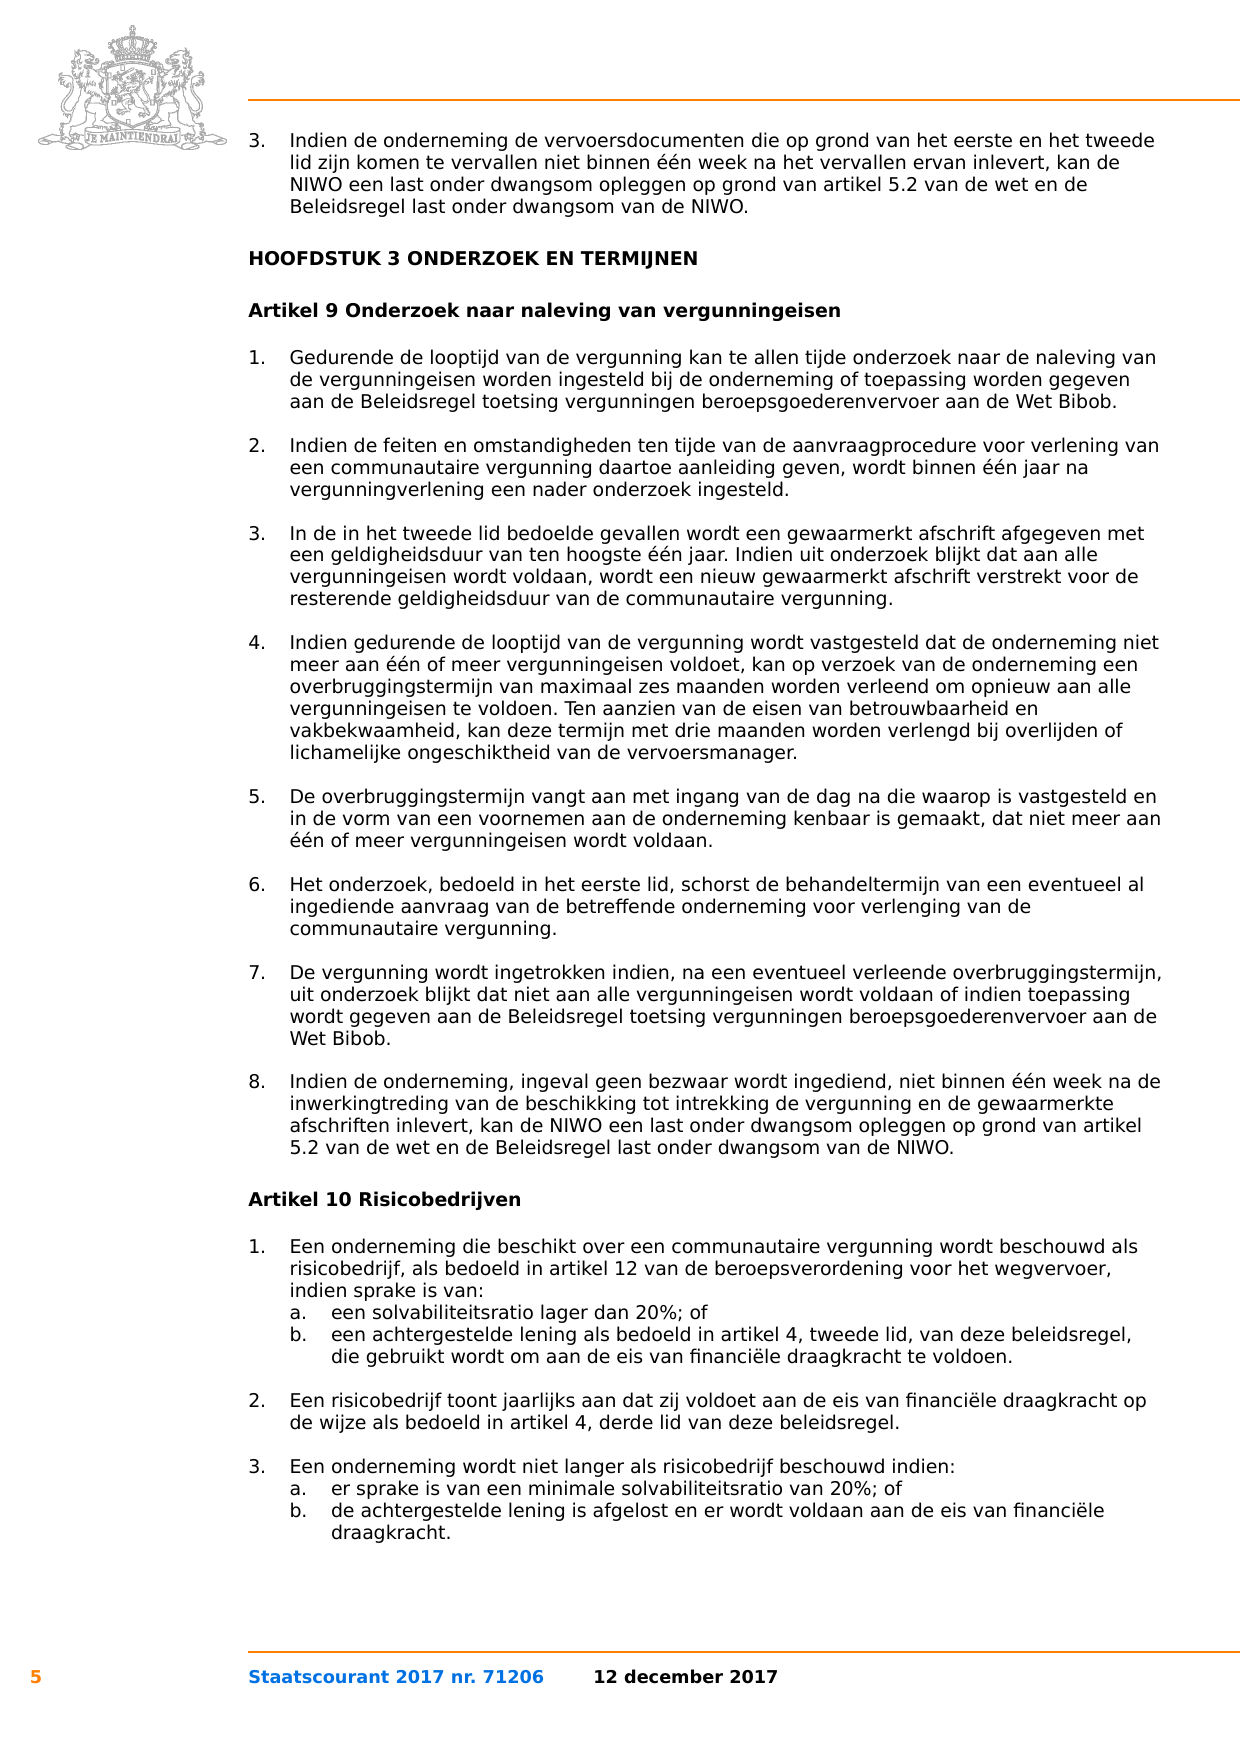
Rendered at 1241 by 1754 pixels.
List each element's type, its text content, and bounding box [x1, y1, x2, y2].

text 4. Indien gedurende de looptijd van de vergunning wordt vastgesteld dat de onderneming niet meer aan één of meer vergunningeisen voldoet, kan op verzoek van de onderneming een overbruggingstermijn van maximaal zes maanden worden verleend om opnieuw aan alle vergunningeisen te voldoen. Ten aanzien van de eisen van betrouwbaarheid en vakbekwaamheid, kan deze termijn met drie maanden worden verlengd bij overlijden of lichamelijke ongeschiktheid van de vervoersmanager. [248, 632, 1163, 764]
text 5. De overbruggingstermijn vangt aan met ingang van de dag na die waarop is vastgesteld en in de vorm van een voornemen aan de onderneming kenbaar is gemaakt, dat niet meer aan één of meer vergunningeisen wordt voldaan. [248, 786, 1163, 852]
text a. er sprake is van een minimale solvabiliteitsratio van 20%; of [289, 1478, 1163, 1500]
text 1. Een onderneming die beschikt over een communautaire vergunning wordt beschouwd als risicobedrijf, als bedoeld in artikel 12 van de beroepsverordening voor het wegvervoer, indien sprake is van: [248, 1236, 1163, 1302]
text 1. Gedurende de looptijd van de vergunning kan te allen tijde onderzoek naar de naleving van de vergunningeisen worden ingesteld bij de onderneming of toepassing worden gegeven aan de Beleidsregel toetsing vergunningen beroepsgoederenvervoer aan de Wet Bibob. [248, 347, 1163, 413]
subtitle HOOFDSTUK 3 ONDERZOEK EN TERMIJNEN [248, 248, 1163, 270]
text 8. Indien de onderneming, ingeval geen bezwaar wordt ingediend, niet binnen één week na de inwerkingtreding van de beschikking tot intrekking de vergunning en de gewaarmerkte afschriften inlevert, kan de NIWO een last onder dwangsom opleggen op grond van artikel 5.2 van de wet en de Beleidsregel last onder dwangsom van de NIWO. [248, 1071, 1163, 1159]
text b. de achtergestelde lening is afgelost en er wordt voldaan aan de eis van financiële draagkracht. [289, 1500, 1163, 1544]
text 7. De vergunning wordt ingetrokken indien, na een eventueel verleende overbruggingstermijn, uit onderzoek blijkt dat niet aan alle vergunningeisen wordt voldaan of indien toepassing wordt gegeven aan de Beleidsregel toetsing vergunningen beroepsgoederenvervoer aan de Wet Bibob. [248, 962, 1163, 1049]
text a. een solvabiliteitsratio lager dan 20%; of [289, 1302, 1163, 1324]
text 3. Indien de onderneming de vervoersdocumenten die op grond van het eerste en het tweede lid zijn komen te vervallen niet binnen één week na het vervallen ervan inlevert, kan de NIWO een last onder dwangsom opleggen op grond van artikel 5.2 van de wet en de Beleidsregel last onder dwangsom van de NIWO. [248, 130, 1163, 218]
text 2. Indien de feiten en omstandigheden ten tijde van de aanvraagprocedure voor verlening van een communautaire vergunning daartoe aanleiding geven, wordt binnen één jaar na vergunningverlening een nader onderzoek ingesteld. [248, 434, 1163, 501]
subtitle Artikel 10 Risicobedrijven [248, 1189, 1163, 1211]
text b. een achtergestelde lening als bedoeld in artikel 4, tweede lid, van deze beleidsregel, die gebruikt wordt om aan de eis van financiële draagkracht te voldoen. [289, 1324, 1163, 1368]
subtitle Artikel 9 Onderzoek naar naleving van vergunningeisen [248, 300, 1163, 322]
picture [38, 25, 227, 150]
text 2. Een risicobedrijf toont jaarlijks aan dat zij voldoet aan de eis van financiële draagkracht op de wijze als bedoeld in artikel 4, derde lid van deze beleidsregel. [248, 1390, 1163, 1434]
text 3. In de in het tweede lid bedoelde gevallen wordt een gewaarmerkt afschrift afgegeven met een geldigheidsduur van ten hoogste één jaar. Indien uit onderzoek blijkt dat aan alle vergunningeisen wordt voldaan, wordt een nieuw gewaarmerkt afschrift verstrekt voor de resterende geldigheidsduur van de communautaire vergunning. [248, 522, 1163, 610]
text 6. Het onderzoek, bedoeld in het eerste lid, schorst de behandeltermijn van een eventueel al ingediende aanvraag van de betreffende onderneming voor verlenging van de communautaire vergunning. [248, 874, 1163, 940]
text 3. Een onderneming wordt niet langer als risicobedrijf beschouwd indien: [248, 1456, 1163, 1478]
